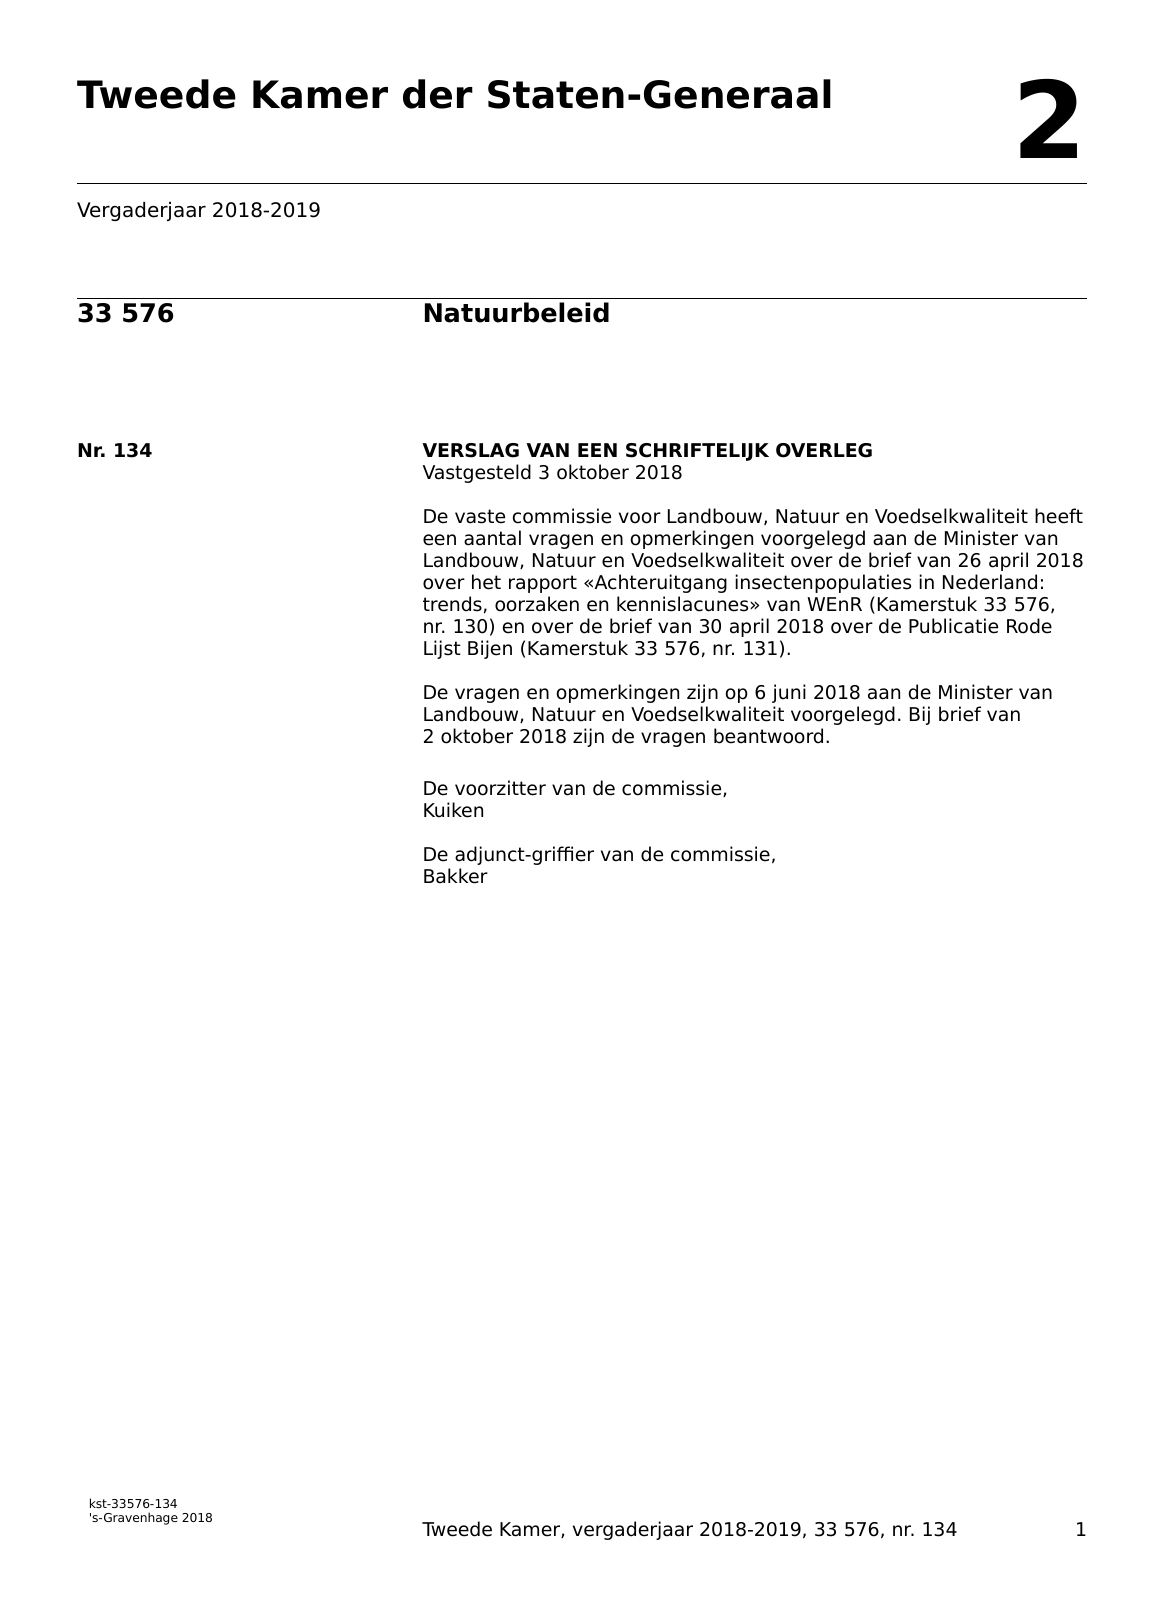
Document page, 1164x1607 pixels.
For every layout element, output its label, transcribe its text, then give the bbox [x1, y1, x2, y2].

text De adjunct-griffier van de commissie, Bakker [422, 844, 1087, 888]
table_header Tweede Kamer der Staten-Generaal [77, 59, 886, 183]
table_cell Vergaderjaar 2018-2019 [77, 184, 1087, 298]
text De vragen en opmerkingen zijn op 6 juni 2018 aan de Minister van Landbouw, Natuur en Voedselkwaliteit voorgelegd. Bij brief van 2 oktober 2018 zijn de vragen beantwoord. [422, 682, 1087, 748]
subtitle Nr. 134 VERSLAG VAN EEN SCHRIFTELIJK OVERLEG [77, 440, 1087, 462]
table_header 2 [886, 59, 1087, 183]
subtitle 33 576 Natuurbeleid [77, 299, 1087, 329]
text De voorzitter van de commissie, Kuiken [422, 778, 1087, 822]
text De vaste commissie voor Landbouw, Natuur en Voedselkwaliteit heeft een aantal vragen en opmerkingen voorgelegd aan de Minister van Landbouw, Natuur en Voedselkwaliteit over de brief van 26 april 2018 over het rapport «Achteruitgang insectenpopulaties in Nederland: trends, oorzaken en kennislacunes» van WEnR (Kamerstuk 33 576, nr. 130) en over de brief van 30 april 2018 over de Publicatie Rode Lijst Bijen (Kamerstuk 33 576, nr. 131). [422, 506, 1087, 660]
text 's-Gravenhage 2018 [88, 1511, 323, 1525]
text kst-33576-134 [88, 1497, 323, 1511]
text Vastgesteld 3 oktober 2018 [422, 462, 1087, 484]
